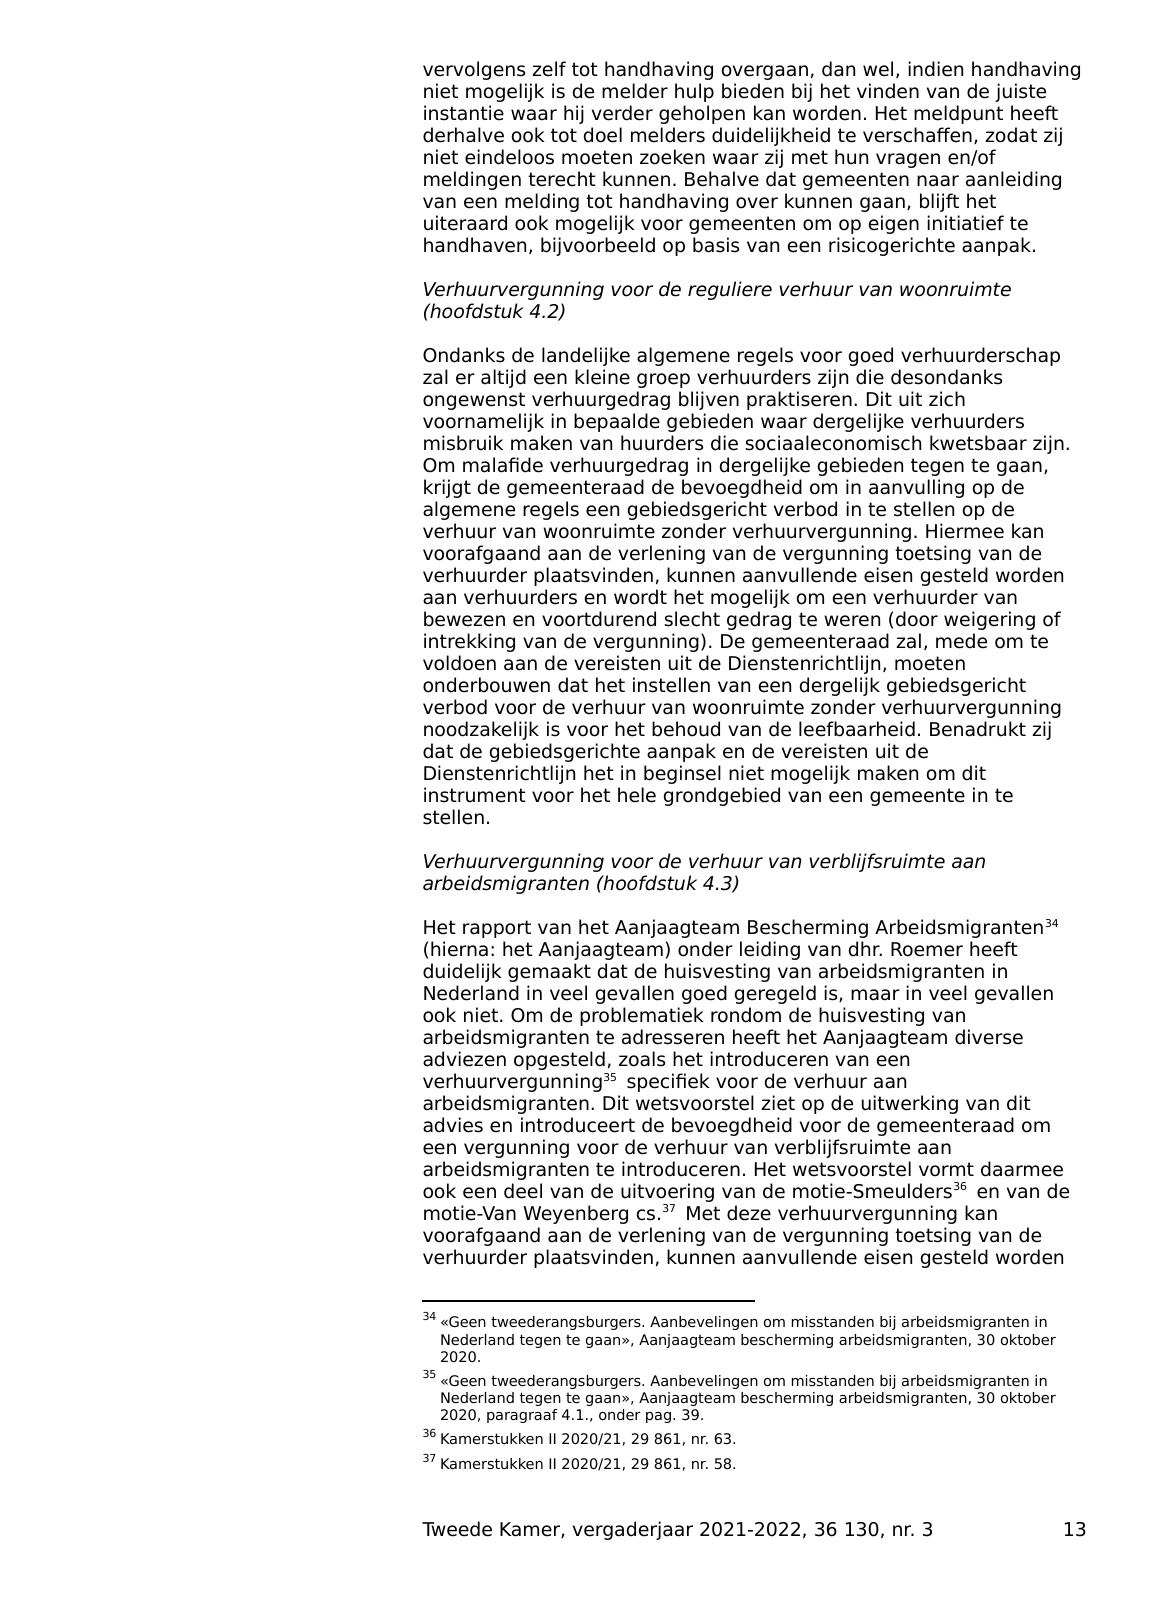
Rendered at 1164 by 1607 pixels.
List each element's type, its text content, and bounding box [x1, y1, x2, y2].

text «Geen tweederangsburgers. Aanbevelingen om misstanden bij arbeidsmigranten in Nederland tegen te gaan», Aanjaagteam bescherming arbeidsmigranten, 30 oktober 2020, paragraaf 4.1., onder pag. 39. [422, 1368, 1087, 1424]
subtitle Verhuurvergunning voor de verhuur van verblijfsruimte aan arbeidsmigranten (hoofdstuk 4.3) [422, 851, 1087, 895]
subtitle Verhuurvergunning voor de reguliere verhuur van woonruimte (hoofdstuk 4.2) [422, 279, 1087, 323]
text Kamerstukken II 2020/21, 29 861, nr. 58. [422, 1452, 1087, 1474]
text vervolgens zelf tot handhaving overgaan, dan wel, indien handhaving niet mogelijk is de melder hulp bieden bij het vinden van de juiste instantie waar hij verder geholpen kan worden. Het meldpunt heeft derhalve ook tot doel melders duidelijkheid te verschaffen, zodat zij niet eindeloos moeten zoeken waar zij met hun vragen en/of meldingen terecht kunnen. Behalve dat gemeenten naar aanleiding van een melding tot handhaving over kunnen gaan, blijft het uiteraard ook mogelijk voor gemeenten om op eigen initiatief te handhaven, bijvoorbeeld op basis van een risicogerichte aanpak. [422, 59, 1087, 257]
text «Geen tweederangsburgers. Aanbevelingen om misstanden bij arbeidsmigranten in Nederland tegen te gaan», Aanjaagteam bescherming arbeidsmigranten, 30 oktober 2020. [422, 1310, 1087, 1366]
text Het rapport van het Aanjaagteam Bescherming Arbeidsmigranten (hierna: het Aanjaagteam) onder leiding van dhr. Roemer heeft duidelijk gemaakt dat de huisvesting van arbeidsmigranten in Nederland in veel gevallen goed geregeld is, maar in veel gevallen ook niet. Om de problematiek rondom de huisvesting van arbeidsmigranten te adresseren heeft het Aanjaagteam diverse adviezen opgesteld, zoals het introduceren van een verhuurvergunning specifiek voor de verhuur aan arbeidsmigranten. Dit wetsvoorstel ziet op de uitwerking van dit advies en introduceert de bevoegdheid voor de gemeenteraad om een vergunning voor de verhuur van verblijfsruimte aan arbeidsmigranten te introduceren. Het wetsvoorstel vormt daarmee ook een deel van de uitvoering van de motie-Smeulders en van de motie-Van Weyenberg cs. Met deze verhuurvergunning kan voorafgaand aan de verlening van de vergunning toetsing van de verhuurder plaatsvinden, kunnen aanvullende eisen gesteld worden [422, 917, 1087, 1269]
text Kamerstukken II 2020/21, 29 861, nr. 63. [422, 1427, 1087, 1449]
text Ondanks de landelijke algemene regels voor goed verhuurderschap zal er altijd een kleine groep verhuurders zijn die desondanks ongewenst verhuurgedrag blijven praktiseren. Dit uit zich voornamelijk in bepaalde gebieden waar dergelijke verhuurders misbruik maken van huurders die sociaaleconomisch kwetsbaar zijn. Om malafide verhuurgedrag in dergelijke gebieden tegen te gaan, krijgt de gemeenteraad de bevoegdheid om in aanvulling op de algemene regels een gebiedsgericht verbod in te stellen op de verhuur van woonruimte zonder verhuurvergunning. Hiermee kan voorafgaand aan de verlening van de vergunning toetsing van de verhuurder plaatsvinden, kunnen aanvullende eisen gesteld worden aan verhuurders en wordt het mogelijk om een verhuurder van bewezen en voortdurend slecht gedrag te weren (door weigering of intrekking van de vergunning). De gemeenteraad zal, mede om te voldoen aan de vereisten uit de Dienstenrichtlijn, moeten onderbouwen dat het instellen van een dergelijk gebiedsgericht verbod voor de verhuur van woonruimte zonder verhuurvergunning noodzakelijk is voor het behoud van de leefbaarheid. Benadrukt zij dat de gebiedsgerichte aanpak en de vereisten uit de Dienstenrichtlijn het in beginsel niet mogelijk maken om dit instrument voor het hele grondgebied van een gemeente in te stellen. [422, 345, 1087, 829]
